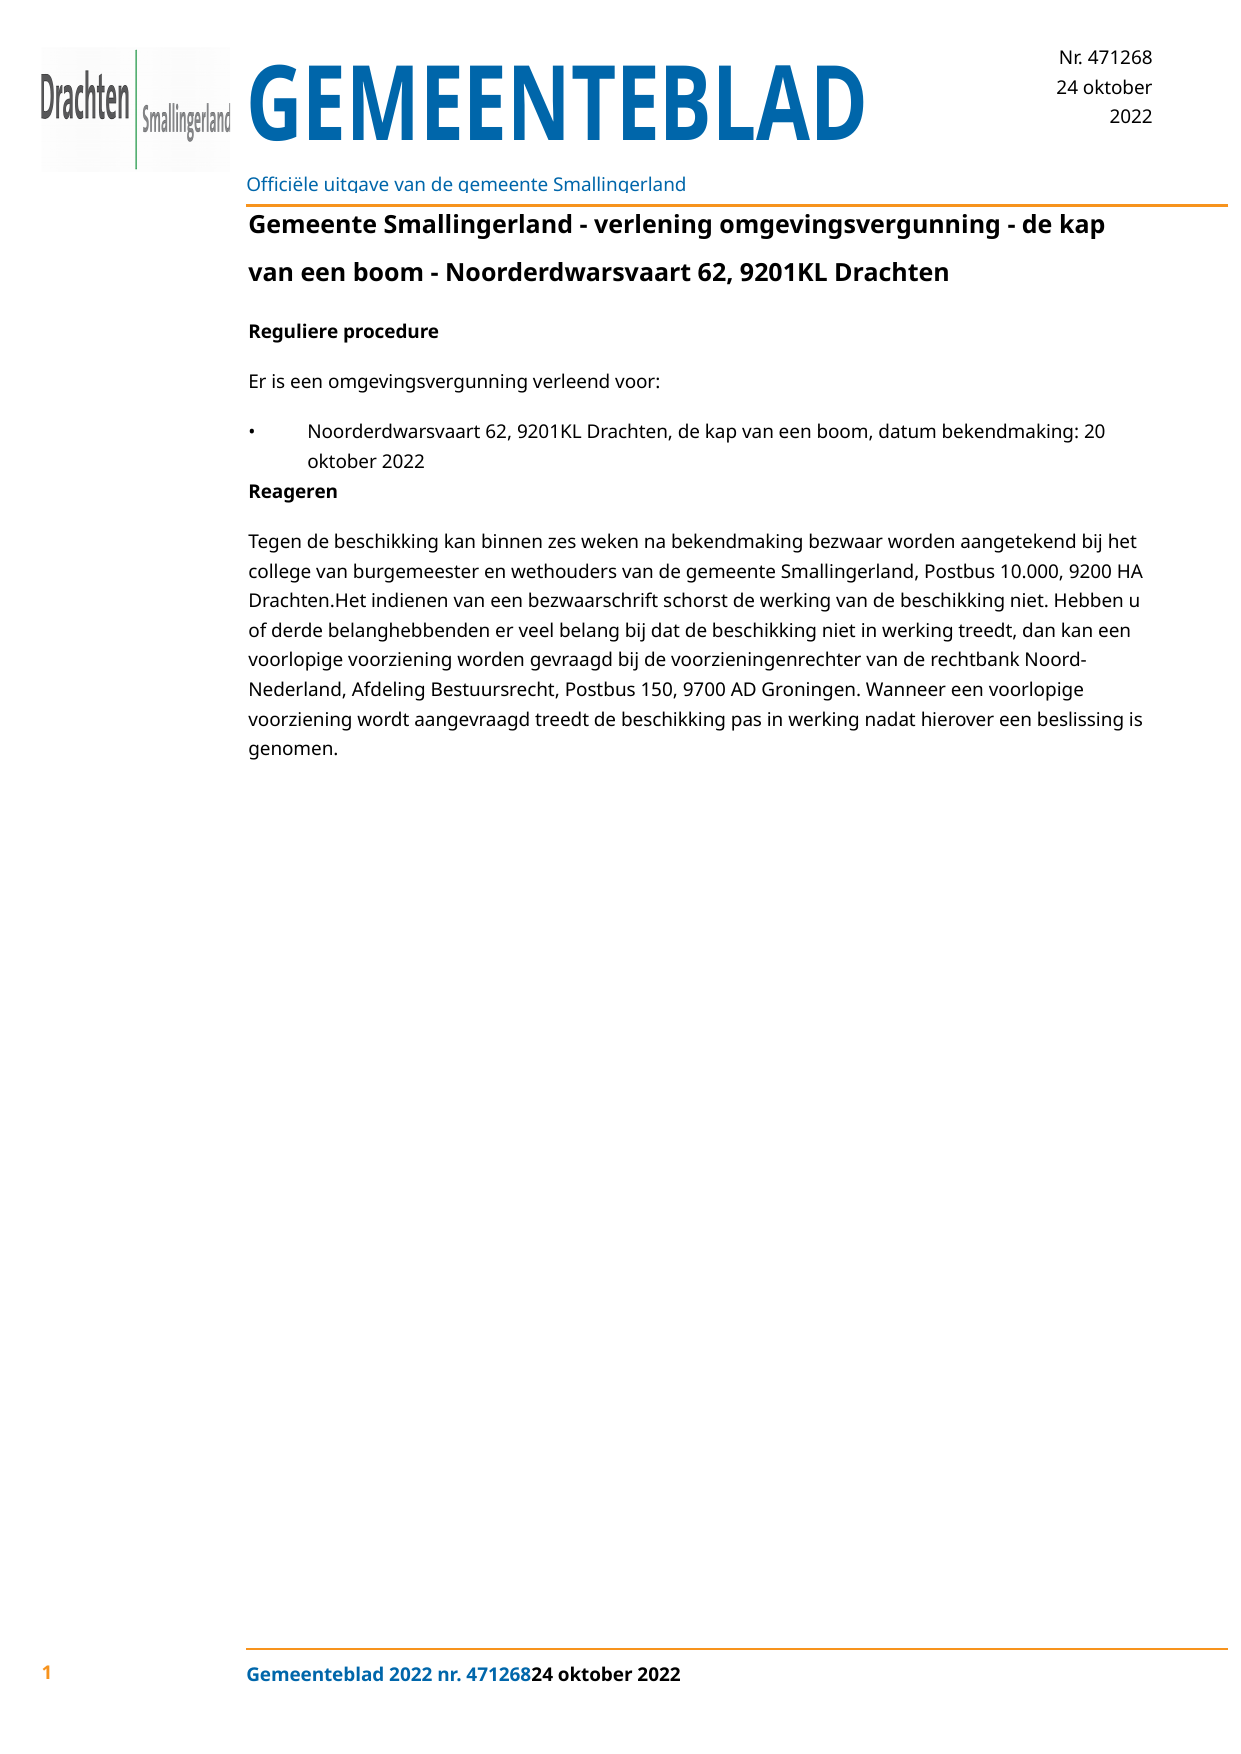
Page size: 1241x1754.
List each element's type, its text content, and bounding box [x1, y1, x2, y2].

text Gemeente Smallingerland - verlening omgevingsvergunning - de kap van een boom - Noorderdwarsvaart 62, 9201KL Drachten [248, 207, 1152, 288]
list Noorderdwarsvaart 62, 9201KL Drachten, de kap van een boom, datum bekendmaking: 20 oktober 2022 [248, 419, 1152, 474]
text Er is een omgevingsvergunning verleend voor: [248, 368, 1152, 394]
text Reageren [248, 478, 1152, 504]
picture [41, 47, 231, 172]
text Reguliere procedure [248, 318, 1152, 344]
text Tegen de beschikking kan binnen zes weken na bekendmaking bezwaar worden aangetekend bij het college van burgemeester en wethouders van de gemeente Smallingerland, Postbus 10.000, 9200 HA Drachten.Het indienen van een bezwaarschrift schorst de werking van de beschikking niet. Hebben u of derde belanghebbenden er veel belang bij dat de beschikking niet in werking treedt, dan kan een voorlopige voorziening worden gevraagd bij de voorzieningenrechter van de rechtbank Noord-Nederland, Afdeling Bestuursrecht, Postbus 150, 9700 AD Groningen. Wanneer een voorlopige voorziening wordt aangevraagd treedt de beschikking pas in werking nadat hierover een beslissing is genomen. [248, 528, 1152, 761]
